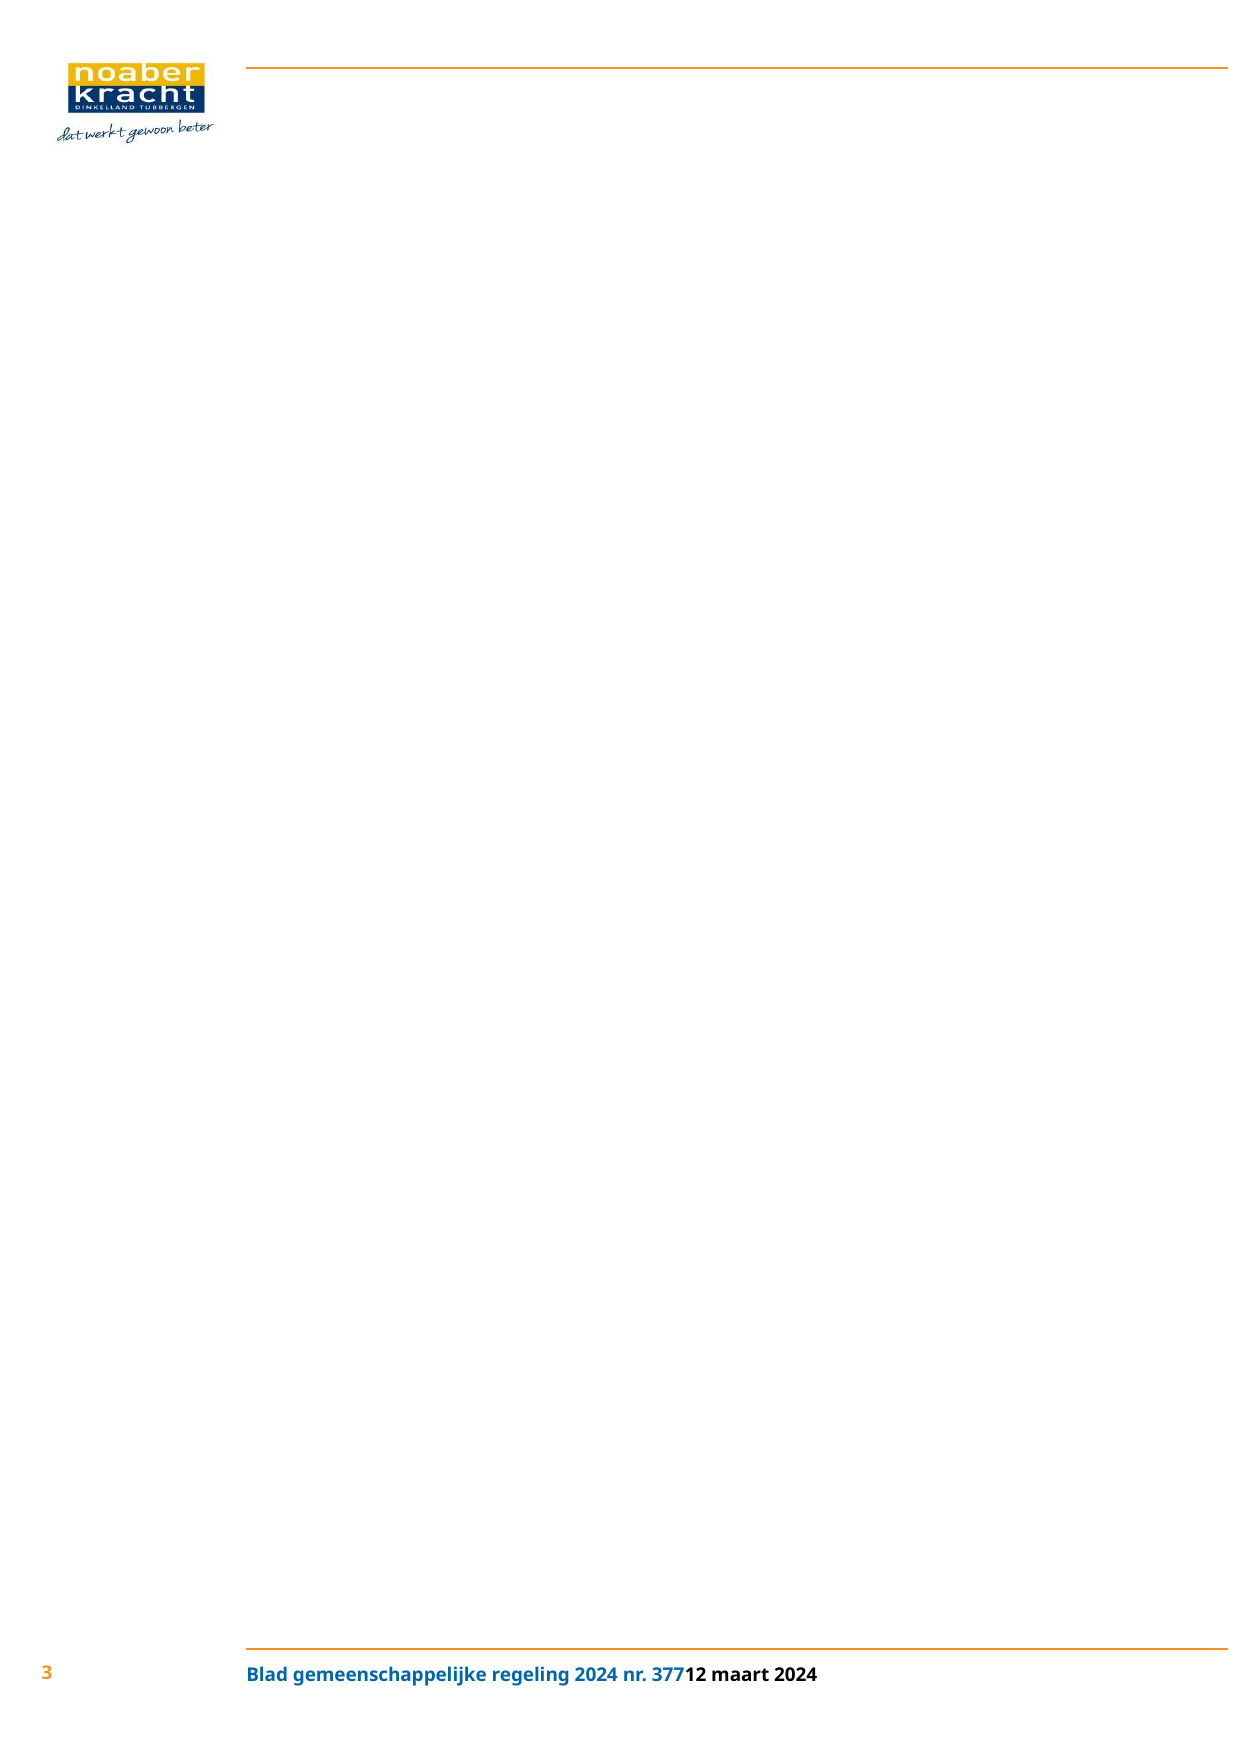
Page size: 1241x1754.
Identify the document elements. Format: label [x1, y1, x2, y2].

picture [41, 47, 231, 172]
